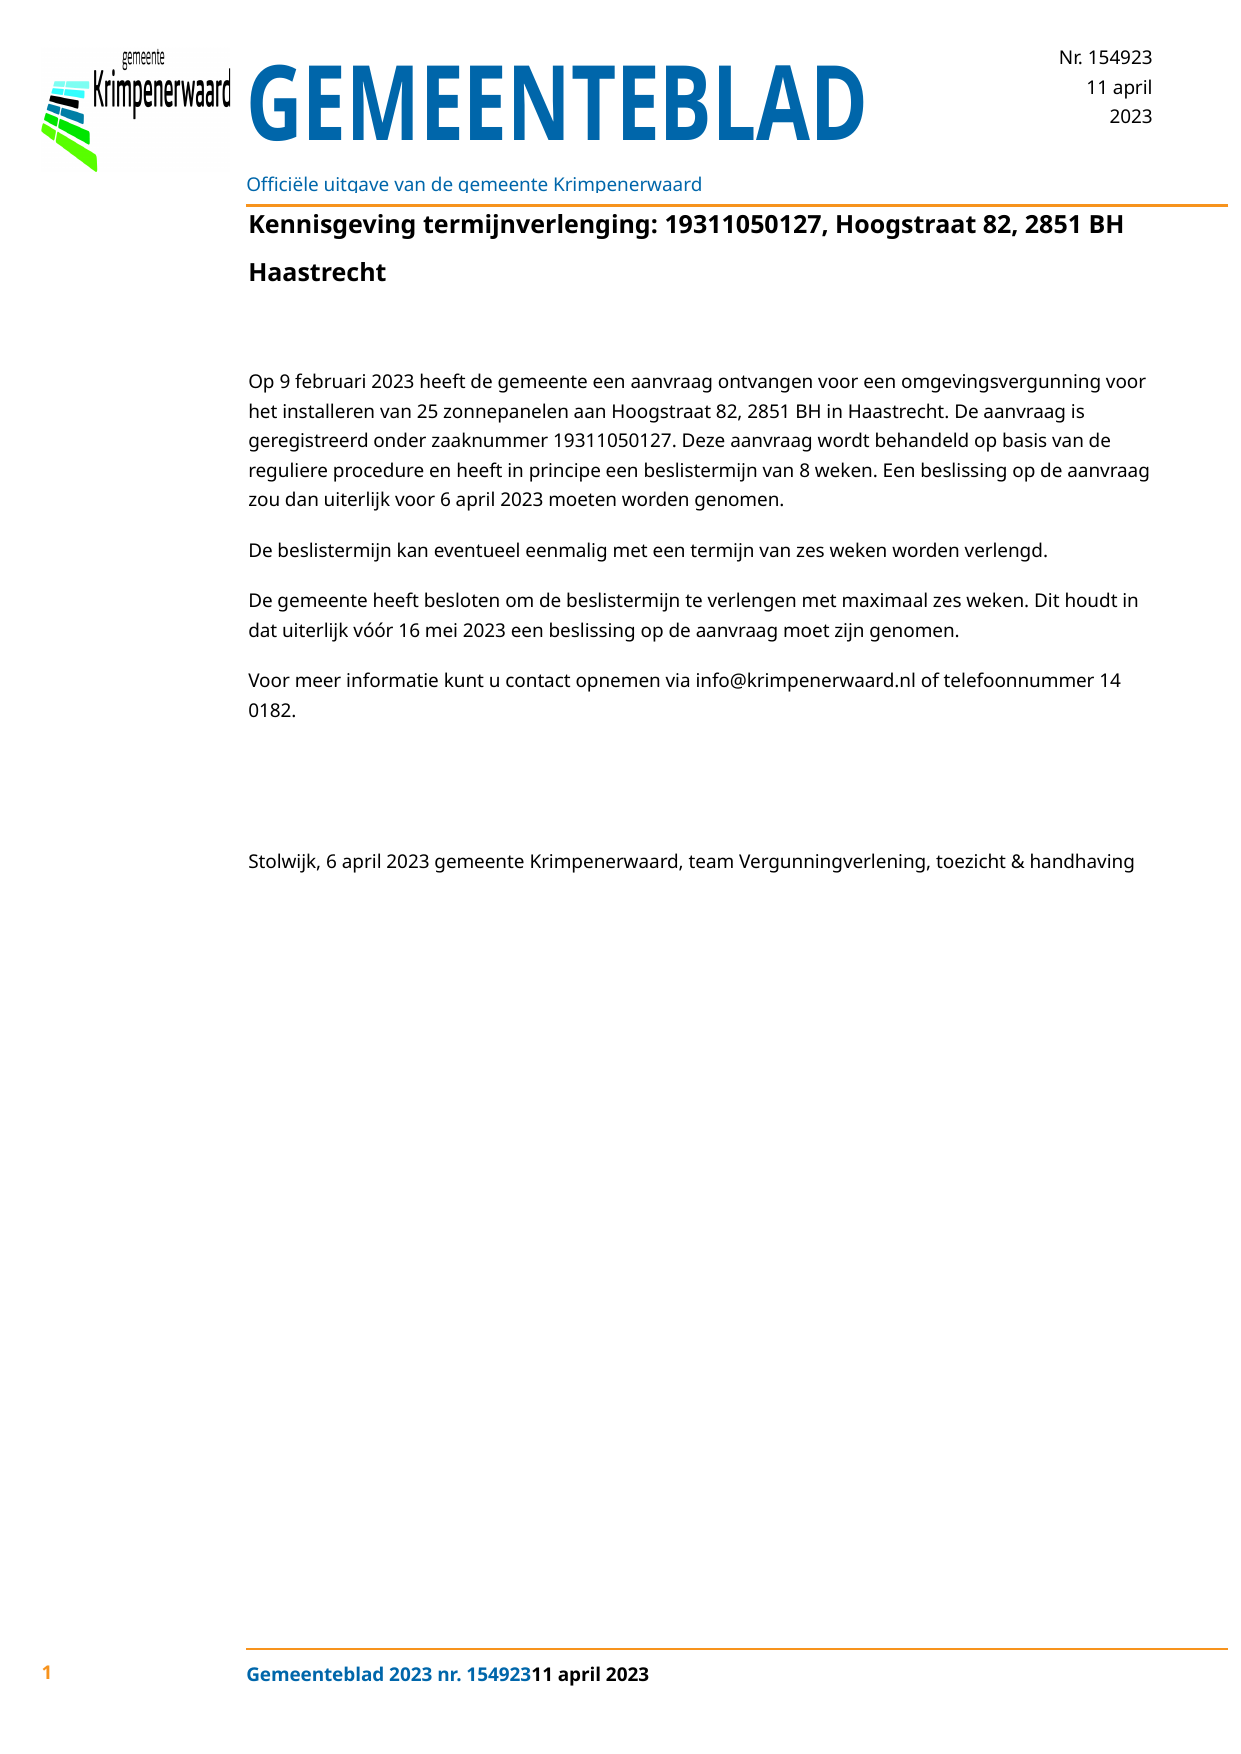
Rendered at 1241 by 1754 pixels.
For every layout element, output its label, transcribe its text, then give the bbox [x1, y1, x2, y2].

picture [41, 47, 231, 172]
text De beslistermijn kan eventueel eenmalig met een termijn van zes weken worden verlengd. [248, 537, 1152, 563]
text Stolwijk, 6 april 2023 gemeente Krimpenerwaard, team Vergunningverlening, toezicht & handhaving [248, 848, 1152, 874]
text Op 9 februari 2023 heeft de gemeente een aanvraag ontvangen voor een omgevingsvergunning voor het installeren van 25 zonnepanelen aan Hoogstraat 82, 2851 BH in Haastrecht. De aanvraag is geregistreerd onder zaaknummer 19311050127. Deze aanvraag wordt behandeld op basis van de reguliere procedure en heeft in principe een beslistermijn van 8 weken. Een beslissing op de aanvraag zou dan uiterlijk voor 6 april 2023 moeten worden genomen. [248, 368, 1152, 512]
text De gemeente heeft besloten om de beslistermijn te verlengen met maximaal zes weken. Dit houdt in dat uiterlijk vóór 16 mei 2023 een beslissing op de aanvraag moet zijn genomen. [248, 587, 1152, 643]
text Kennisgeving termijnverlenging: 19311050127, Hoogstraat 82, 2851 BH Haastrecht [248, 207, 1152, 288]
text Voor meer informatie kunt u contact opnemen via info@krimpenerwaard.nl of telefoonnummer 14 0182. [248, 667, 1152, 723]
